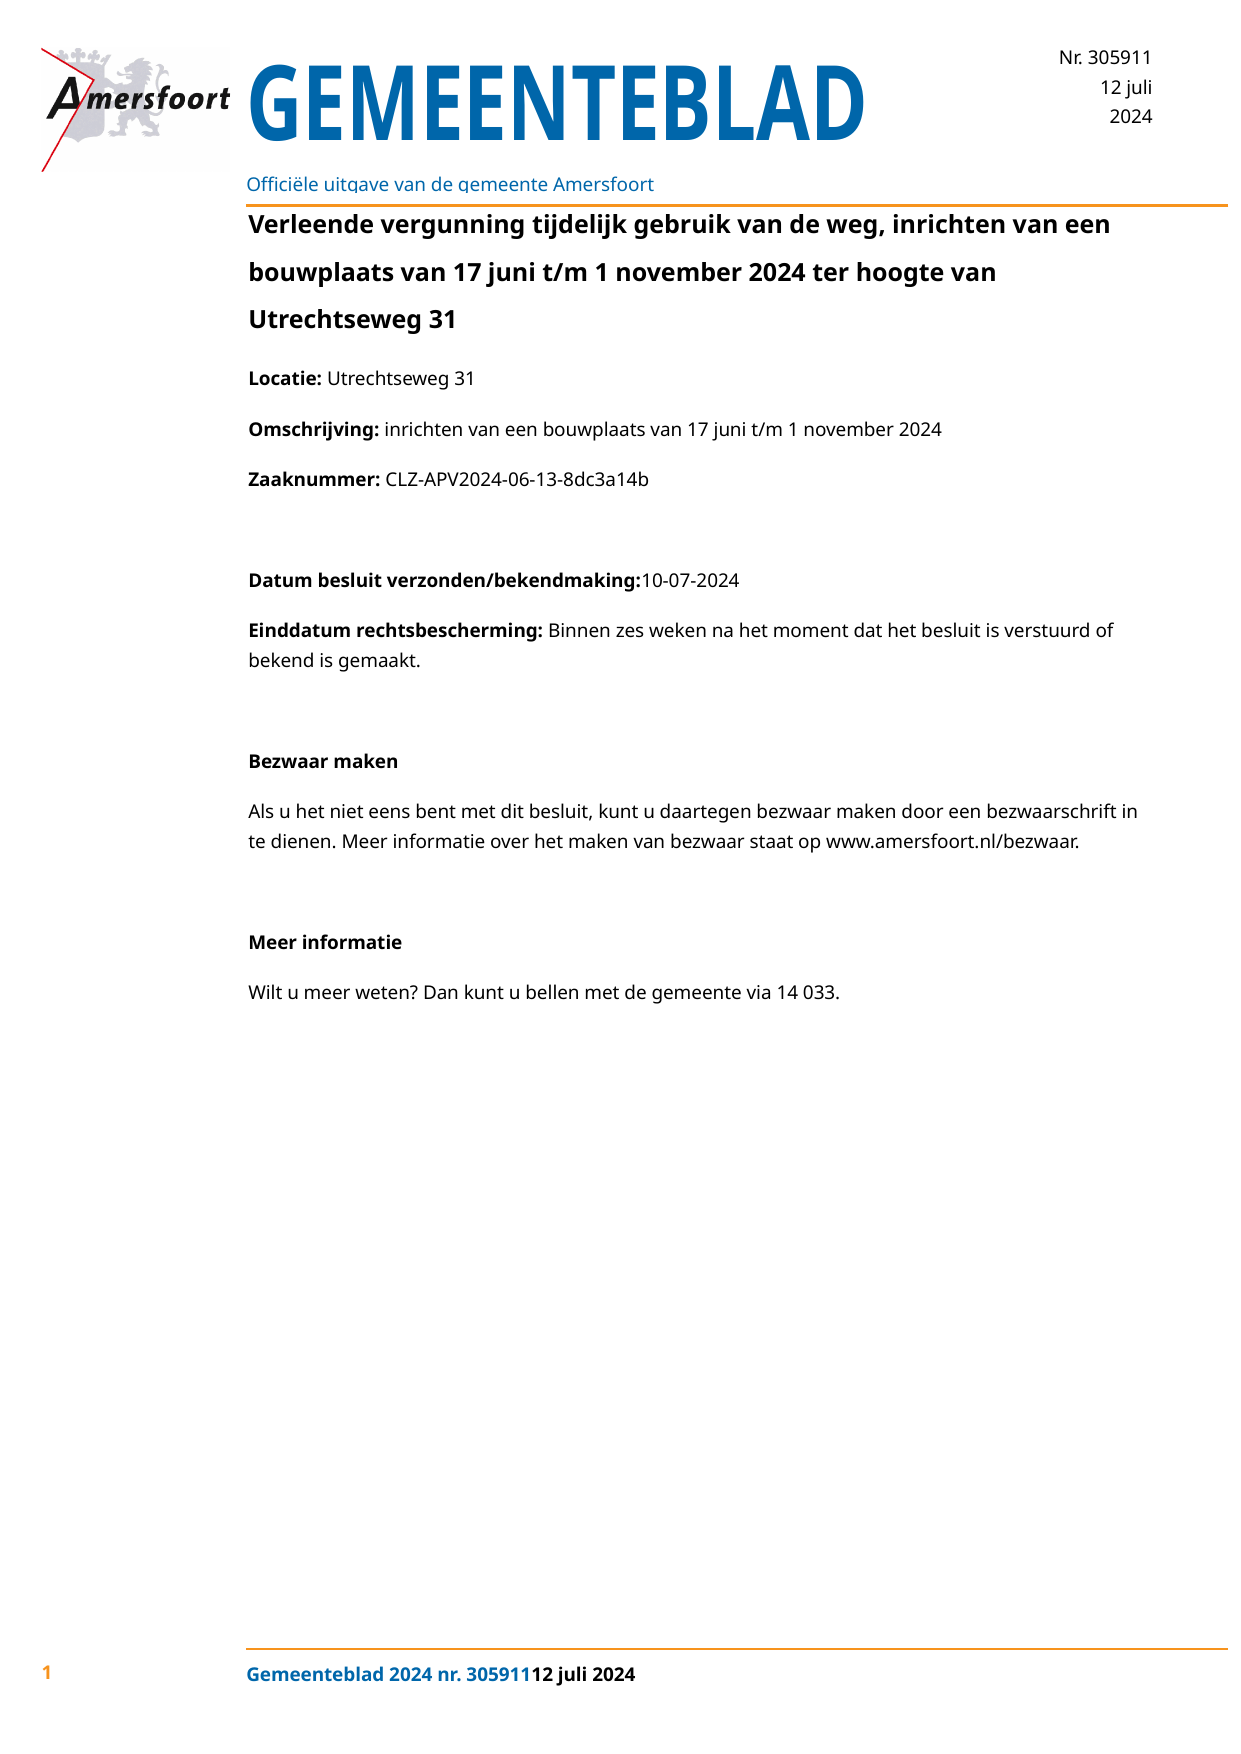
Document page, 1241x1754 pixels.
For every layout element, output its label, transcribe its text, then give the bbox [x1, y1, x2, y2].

text Omschrijving: inrichten van een bouwplaats van 17 juni t/m 1 november 2024 [248, 416, 1152, 442]
text Zaaknummer: CLZ-APV2024-06-13-8dc3a14b [248, 466, 1152, 492]
text Datum besluit verzonden/bekendmaking:10-07-2024 [248, 567, 1152, 593]
text Verleende vergunning tijdelijk gebruik van de weg, inrichten van een bouwplaats van 17 juni t/m 1 november 2024 ter hoogte van Utrechtseweg 31 [248, 207, 1152, 336]
text Locatie: Utrechtseweg 31 [248, 366, 1152, 391]
picture [41, 47, 231, 172]
text Einddatum rechtsbescherming: Binnen zes weken na het moment dat het besluit is verstuurd of bekend is gemaakt. [248, 618, 1152, 673]
text Als u het niet eens bent met dit besluit, kunt u daartegen bezwaar maken door een bezwaarschrift in te dienen. Meer informatie over het maken van bezwaar staat op www.amersfoort.nl/bezwaar. [248, 798, 1152, 854]
text Meer informatie [248, 929, 1152, 954]
text Bezwaar maken [248, 748, 1152, 774]
text Wilt u meer weten? Dan kunt u bellen met de gemeente via 14 033. [248, 979, 1152, 1005]
